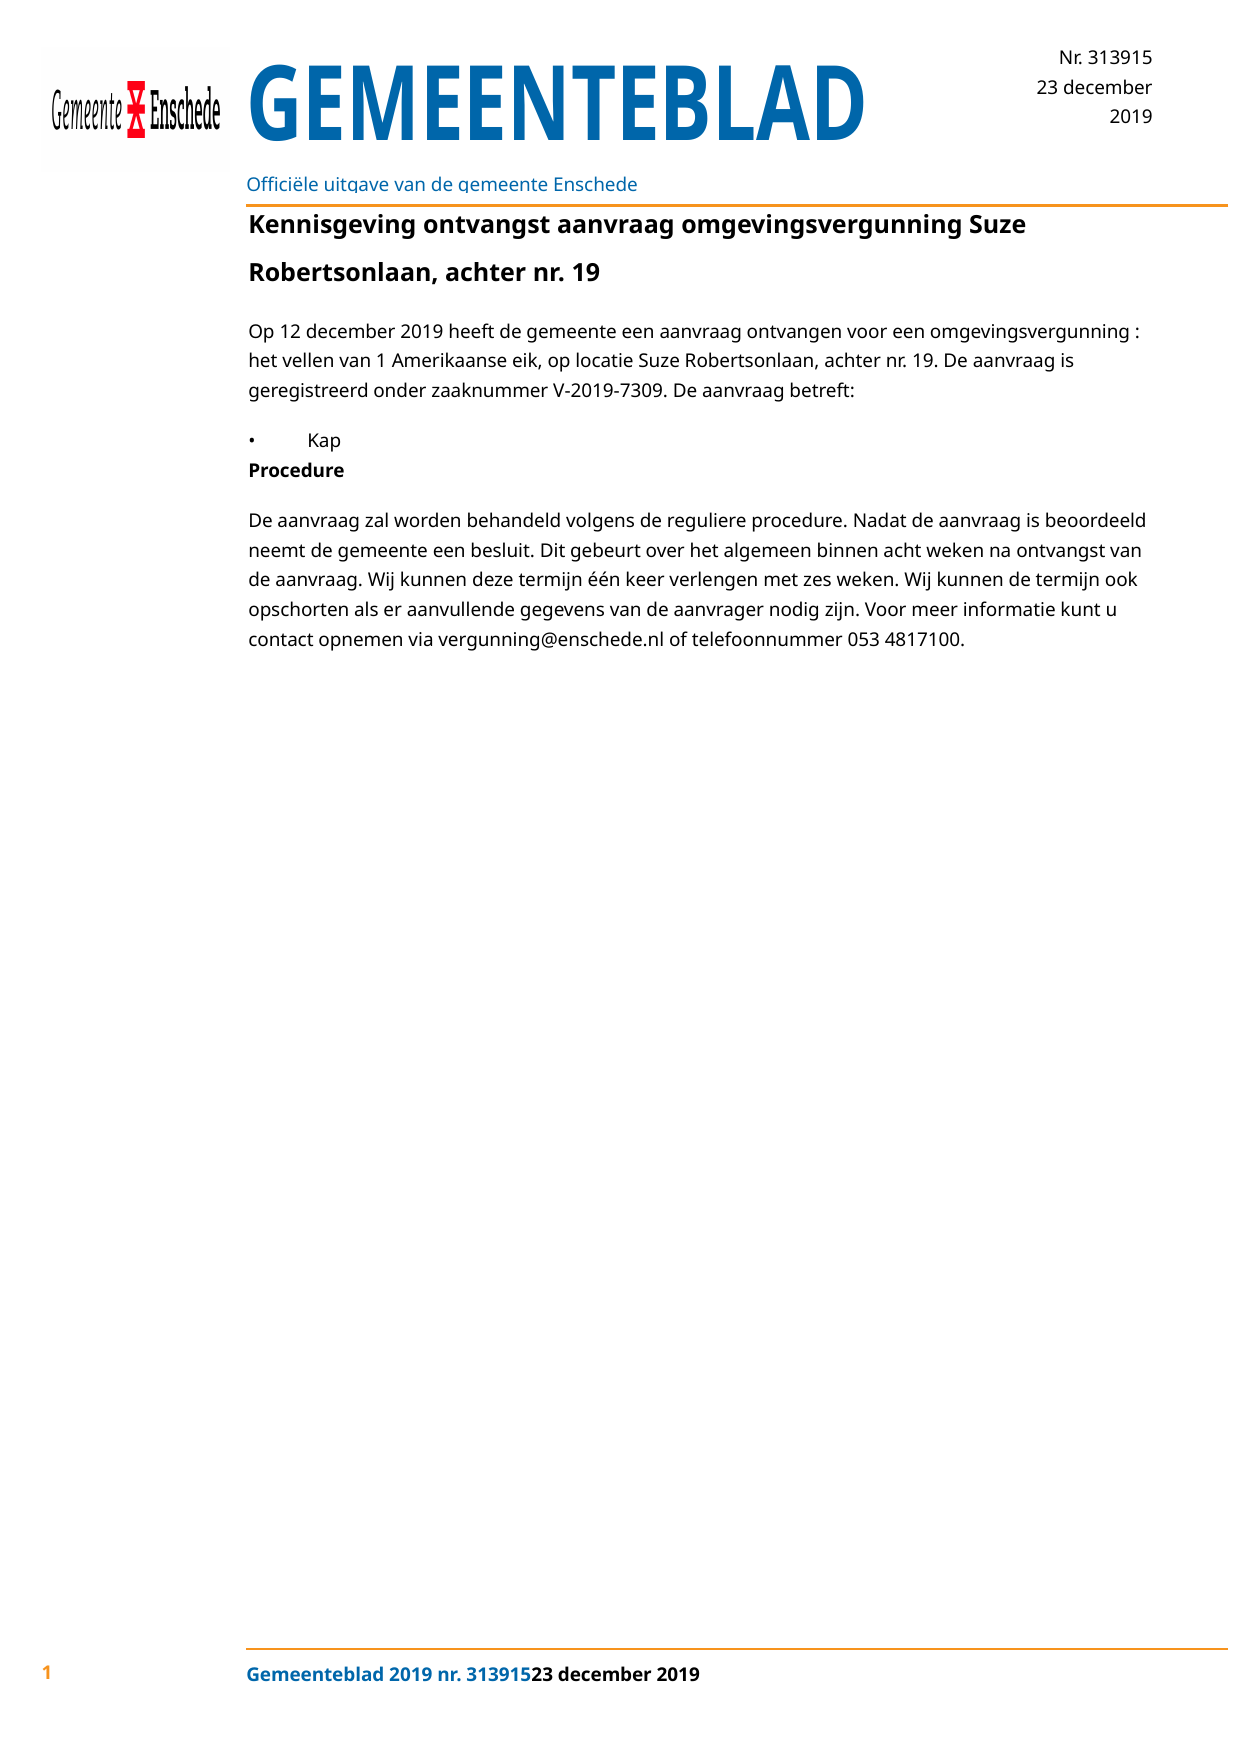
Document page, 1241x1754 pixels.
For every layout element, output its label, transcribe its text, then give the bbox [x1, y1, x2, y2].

picture [41, 47, 231, 172]
text Op 12 december 2019 heeft de gemeente een aanvraag ontvangen voor een omgevingsvergunning : het vellen van 1 Amerikaanse eik, op locatie Suze Robertsonlaan, achter nr. 19. De aanvraag is geregistreerd onder zaaknummer V-2019-7309. De aanvraag betreft: [248, 318, 1152, 403]
list Kap [248, 427, 1152, 453]
text Procedure [248, 457, 1152, 483]
text De aanvraag zal worden behandeld volgens de reguliere procedure. Nadat de aanvraag is beoordeeld neemt de gemeente een besluit. Dit gebeurt over het algemeen binnen acht weken na ontvangst van de aanvraag. Wij kunnen deze termijn één keer verlengen met zes weken. Wij kunnen de termijn ook opschorten als er aanvullende gegevens van de aanvrager nodig zijn. Voor meer informatie kunt u contact opnemen via vergunning@enschede.nl of telefoonnummer 053 4817100. [248, 507, 1152, 652]
text Kennisgeving ontvangst aanvraag omgevingsvergunning Suze Robertsonlaan, achter nr. 19 [248, 207, 1152, 288]
